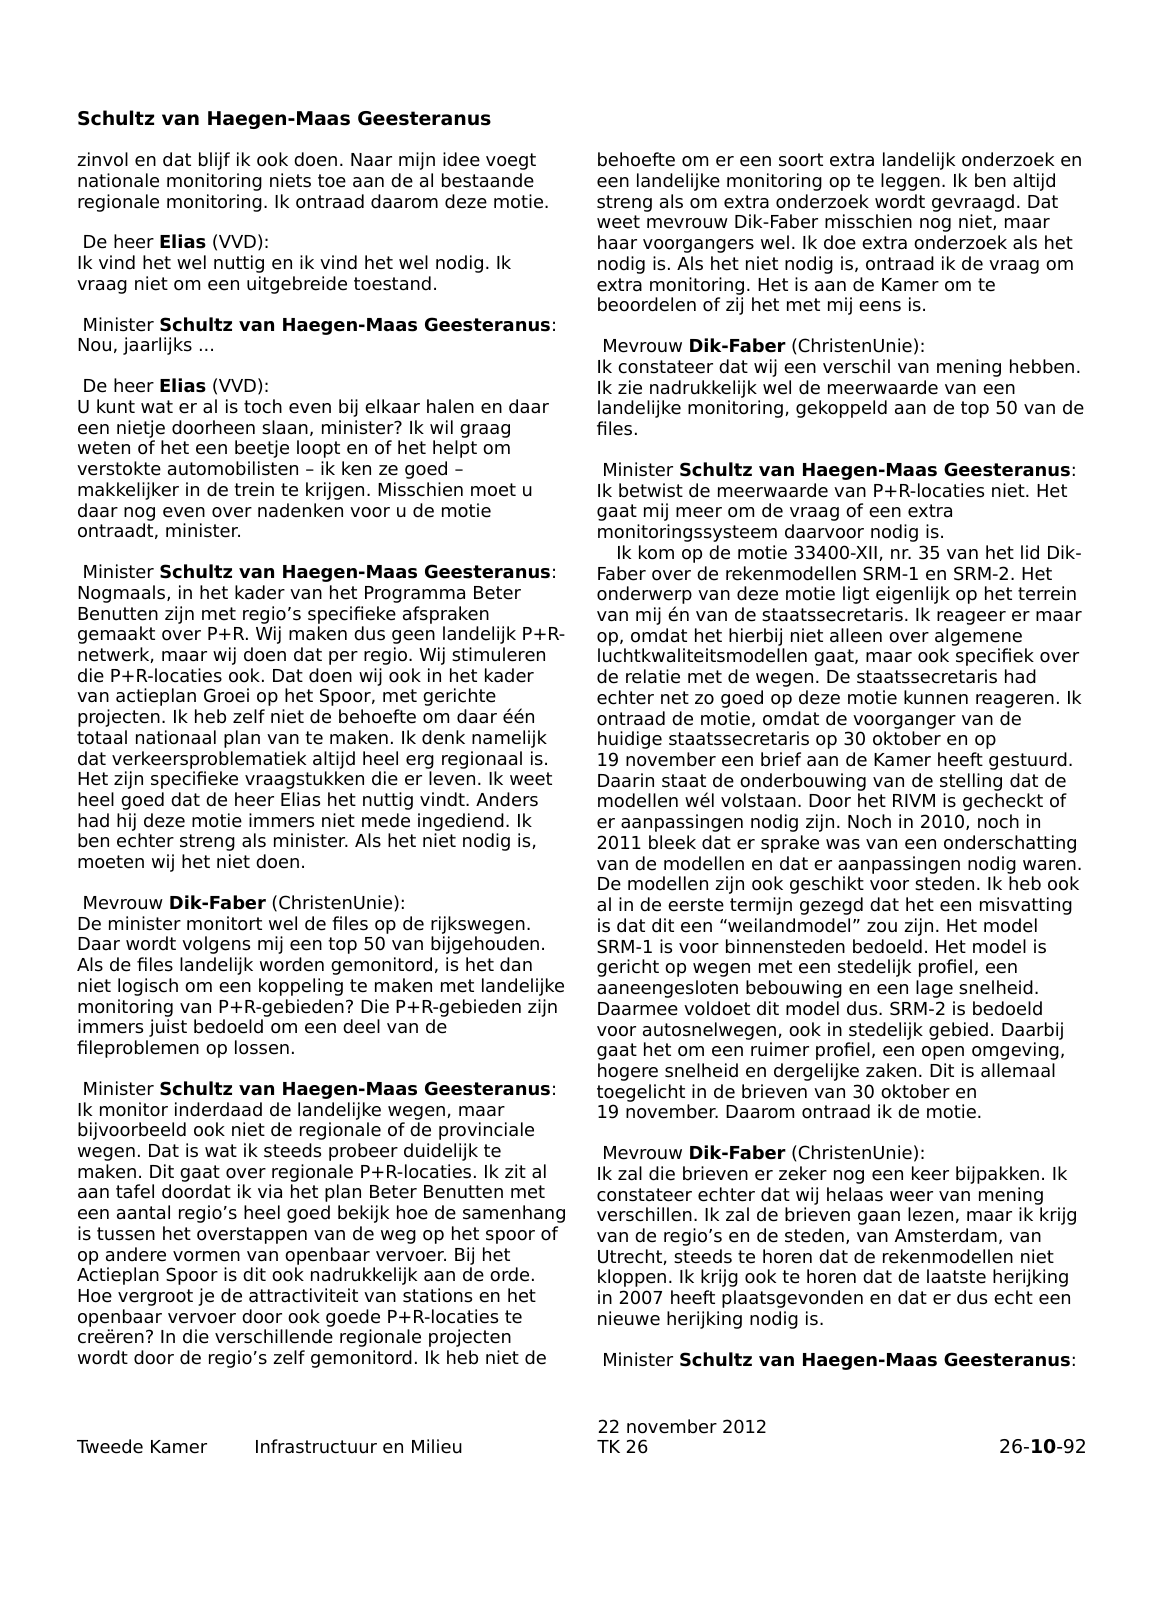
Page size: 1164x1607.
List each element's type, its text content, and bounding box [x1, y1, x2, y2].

text Minister Schultz van Haegen-Maas Geesteranus: [596, 1349, 1087, 1370]
text Nou, jaarlijks ... [77, 335, 567, 356]
text De minister monitort wel de files op de rijkswegen. Daar wordt volgens mij een top 50 van bijgehouden. Als de files landelijk worden gemonitord, is het dan niet logisch om een koppeling te maken met landelijke monitoring van P+R-gebieden? Die P+R-gebieden zijn immers juist bedoeld om een deel van de fileproblemen op lossen. [77, 913, 567, 1059]
text behoefte om er een soort extra landelijk onderzoek en een landelijke monitoring op te leggen. Ik ben altijd streng als om extra onderzoek wordt gevraagd. Dat weet mevrouw Dik-Faber misschien nog niet, maar haar voorgangers wel. Ik doe extra onderzoek als het nodig is. Als het niet nodig is, ontraad ik de vraag om extra monitoring. Het is aan de Kamer om te beoordelen of zij het met mij eens is. [596, 150, 1087, 316]
text Minister Schultz van Haegen-Maas Geesteranus: [596, 460, 1087, 480]
text Mevrouw Dik-Faber (ChristenUnie): [596, 336, 1087, 357]
text Ik monitor inderdaad de landelijke wegen, maar bijvoorbeeld ook niet de regionale of de provinciale wegen. Dat is wat ik steeds probeer duidelijk te maken. Dit gaat over regionale P+R-locaties. Ik zit al aan tafel doordat ik via het plan Beter Benutten met een aantal regio’s heel goed bekijk hoe de samenhang is tussen het overstappen van de weg op het spoor of op andere vormen van openbaar vervoer. Bij het Actieplan Spoor is dit ook nadrukkelijk aan de orde. Hoe vergroot je de attractiviteit van stations en het openbaar vervoer door ook goede P+R-locaties te creëren? In die verschillende regionale projecten wordt door de regio’s zelf gemonitord. Ik heb niet de [77, 1099, 567, 1369]
text Minister Schultz van Haegen-Maas Geesteranus: [77, 1079, 567, 1099]
text Nogmaals, in het kader van het Programma Beter Benutten zijn met regio’s specifieke afspraken gemaakt over P+R. Wij maken dus geen landelijk P+R-netwerk, maar wij doen dat per regio. Wij stimuleren die P+R-locaties ook. Dat doen wij ook in het kader van actieplan Groei op het Spoor, met gerichte projecten. Ik heb zelf niet de behoefte om daar één totaal nationaal plan van te maken. Ik denk namelijk dat verkeersproblematiek altijd heel erg regionaal is. Het zijn specifieke vraagstukken die er leven. Ik weet heel goed dat de heer Elias het nuttig vindt. Anders had hij deze motie immers niet mede ingediend. Ik ben echter streng als minister. Als het niet nodig is, moeten wij het niet doen. [77, 583, 567, 873]
text Ik zal die brieven er zeker nog een keer bijpakken. Ik constateer echter dat wij helaas weer van mening verschillen. Ik zal de brieven gaan lezen, maar ik krijg van de regio’s en de steden, van Amsterdam, van Utrecht, steeds te horen dat de rekenmodellen niet kloppen. Ik krijg ook te horen dat de laatste herijking in 2007 heeft plaatsgevonden en dat er dus echt een nieuwe herijking nodig is. [596, 1164, 1087, 1329]
text U kunt wat er al is toch even bij elkaar halen en daar een nietje doorheen slaan, minister? Ik wil graag weten of het een beetje loopt en of het helpt om verstokte automobilisten – ik ken ze goed – makkelijker in de trein te krijgen. Misschien moet u daar nog even over nadenken voor u de motie ontraadt, minister. [77, 397, 567, 542]
text Ik kom op de motie 33400-XII, nr. 35 van het lid Dik-Faber over de rekenmodellen SRM-1 en SRM-2. Het onderwerp van deze motie ligt eigenlijk op het terrein van mij én van de staatssecretaris. Ik reageer er maar op, omdat het hierbij niet alleen over algemene luchtkwaliteitsmodellen gaat, maar ook specifiek over de relatie met de wegen. De staatssecretaris had echter net zo goed op deze motie kunnen reageren. Ik ontraad de motie, omdat de voorganger van de huidige staatssecretaris op 30 oktober en op 19 november een brief aan de Kamer heeft gestuurd. Daarin staat de onderbouwing van de stelling dat de modellen wél volstaan. Door het RIVM is gecheckt of er aanpassingen nodig zijn. Noch in 2010, noch in 2011 bleek dat er sprake was van een onderschatting van de modellen en dat er aanpassingen nodig waren. De modellen zijn ook geschikt voor steden. Ik heb ook al in de eerste termijn gezegd dat het een misvatting is dat dit een “weilandmodel” zou zijn. Het model SRM-1 is voor binnensteden bedoeld. Het model is gericht op wegen met een stedelijk profiel, een aaneengesloten bebouwing en een lage snelheid. Daarmee voldoet dit model dus. SRM-2 is bedoeld voor autosnelwegen, ook in stedelijk gebied. Daarbij gaat het om een ruimer profiel, een open omgeving, hogere snelheid en dergelijke zaken. Dit is allemaal toegelicht in de brieven van 30 oktober en 19 november. Daarom ontraad ik de motie. [596, 543, 1087, 1123]
text Mevrouw Dik-Faber (ChristenUnie): [77, 893, 567, 913]
text De heer Elias (VVD): [77, 376, 567, 397]
text Ik constateer dat wij een verschil van mening hebben. Ik zie nadrukkelijk wel de meerwaarde van een landelijke monitoring, gekoppeld aan de top 50 van de files. [596, 357, 1087, 440]
text Ik vind het wel nuttig en ik vind het wel nodig. Ik vraag niet om een uitgebreide toestand. [77, 253, 567, 294]
text Minister Schultz van Haegen-Maas Geesteranus: [77, 314, 567, 335]
text De heer Elias (VVD): [77, 232, 567, 253]
text zinvol en dat blijf ik ook doen. Naar mijn idee voegt nationale monitoring niets toe aan de al bestaande regionale monitoring. Ik ontraad daarom deze motie. [77, 150, 567, 212]
text Ik betwist de meerwaarde van P+R-locaties niet. Het gaat mij meer om de vraag of een extra monitoringssysteem daarvoor nodig is. [596, 480, 1087, 543]
text Minister Schultz van Haegen-Maas Geesteranus: [77, 562, 567, 583]
text Mevrouw Dik-Faber (ChristenUnie): [596, 1143, 1087, 1164]
